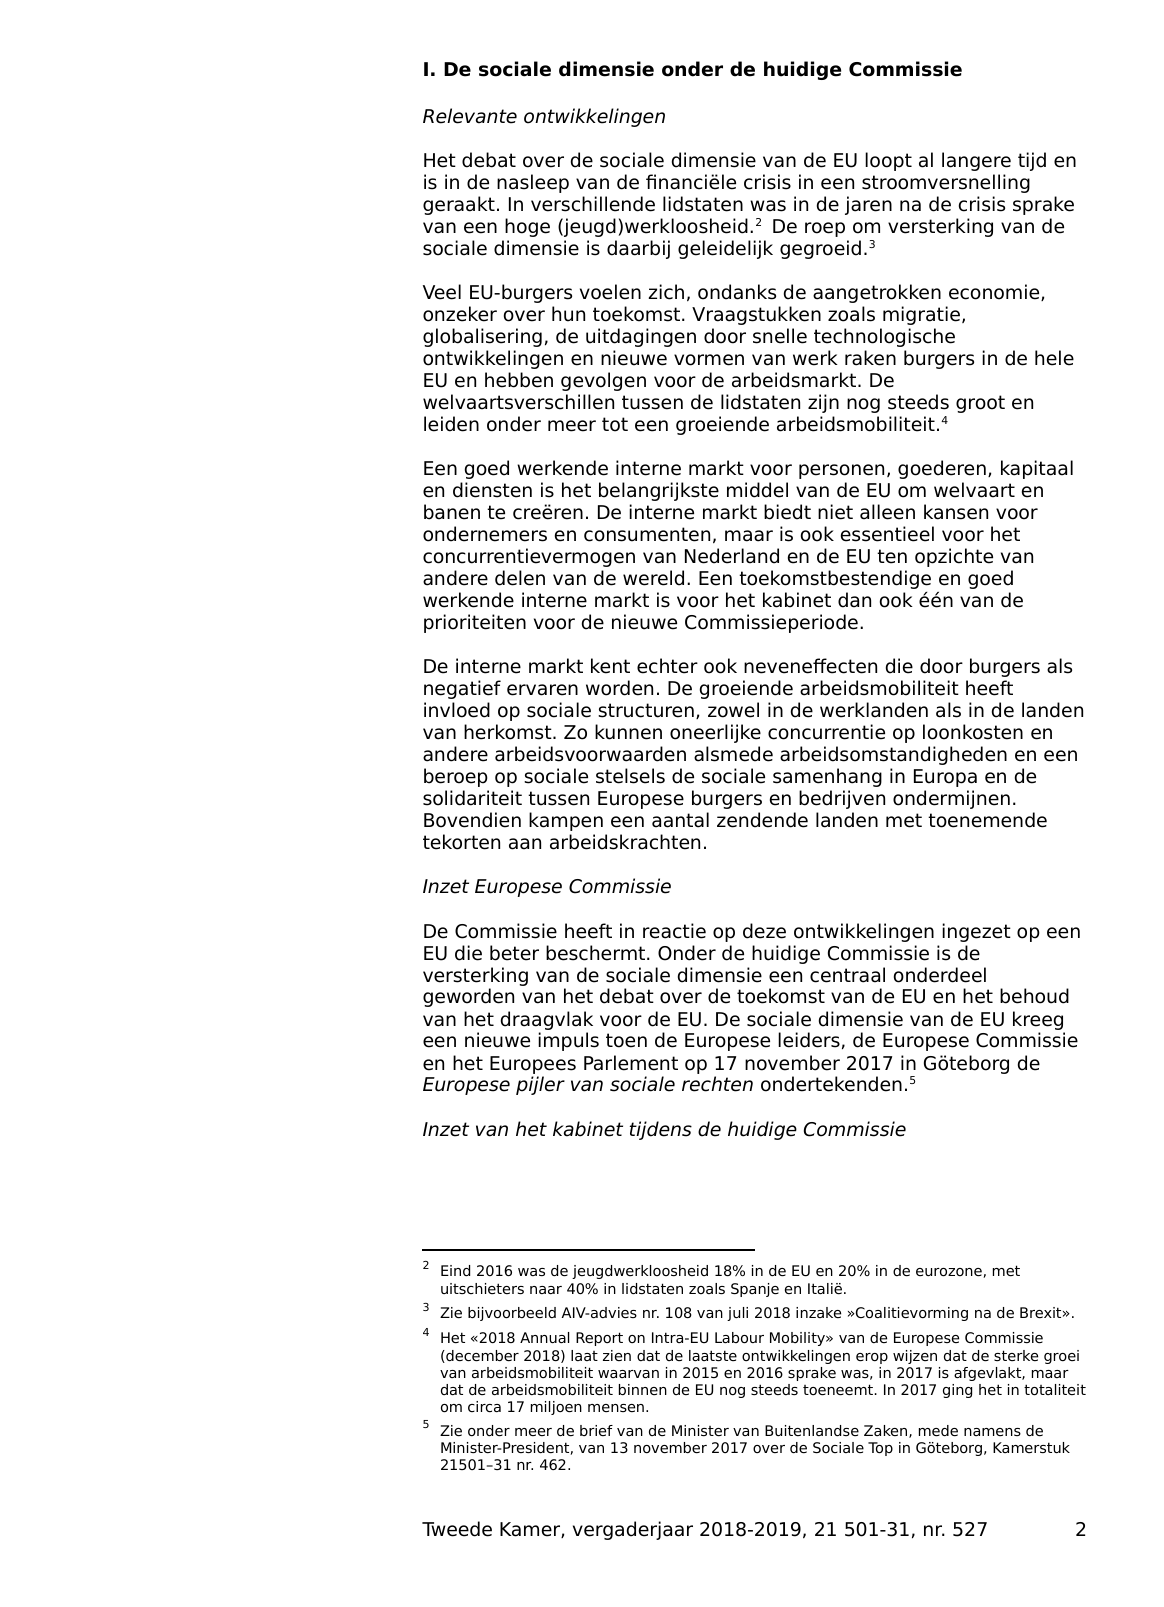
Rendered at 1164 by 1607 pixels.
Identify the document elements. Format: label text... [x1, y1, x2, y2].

text Het debat over de sociale dimensie van de EU loopt al langere tijd en is in de nasleep van de financiële crisis in een stroomversnelling geraakt. In verschillende lidstaten was in de jaren na de crisis sprake van een hoge (jeugd)werkloosheid. De roep om versterking van de sociale dimensie is daarbij geleidelijk gegroeid. [422, 150, 1087, 260]
subtitle Inzet van het kabinet tijdens de huidige Commissie [422, 1118, 1087, 1141]
text Een goed werkende interne markt voor personen, goederen, kapitaal en diensten is het belangrijkste middel van de EU om welvaart en banen te creëren. De interne markt biedt niet alleen kansen voor ondernemers en consumenten, maar is ook essentieel voor het concurrentievermogen van Nederland en de EU ten opzichte van andere delen van de wereld. Een toekomstbestendige en goed werkende interne markt is voor het kabinet dan ook één van de prioriteiten voor de nieuwe Commissieperiode. [422, 458, 1087, 634]
text Veel EU-burgers voelen zich, ondanks de aangetrokken economie, onzeker over hun toekomst. Vraagstukken zoals migratie, globalisering, de uitdagingen door snelle technologische ontwikkelingen en nieuwe vormen van werk raken burgers in de hele EU en hebben gevolgen voor de arbeidsmarkt. De welvaartsverschillen tussen de lidstaten zijn nog steeds groot en leiden onder meer tot een groeiende arbeidsmobiliteit. [422, 282, 1087, 436]
text De Commissie heeft in reactie op deze ontwikkelingen ingezet op een EU die beter beschermt. Onder de huidige Commissie is de versterking van de sociale dimensie een centraal onderdeel geworden van het debat over de toekomst van de EU en het behoud van het draagvlak voor de EU. De sociale dimensie van de EU kreeg een nieuwe impuls toen de Europese leiders, de Europese Commissie en het Europees Parlement op 17 november 2017 in Göteborg de Europese pijler van sociale rechten ondertekenden. [422, 921, 1087, 1096]
text De interne markt kent echter ook neveneffecten die door burgers als negatief ervaren worden. De groeiende arbeidsmobiliteit heeft invloed op sociale structuren, zowel in de werklanden als in de landen van herkomst. Zo kunnen oneerlijke concurrentie op loonkosten en andere arbeidsvoorwaarden alsmede arbeidsomstandigheden en een beroep op sociale stelsels de sociale samenhang in Europa en de solidariteit tussen Europese burgers en bedrijven ondermijnen. Bovendien kampen een aantal zendende landen met toenemende tekorten aan arbeidskrachten. [422, 656, 1087, 854]
text Zie onder meer de brief van de Minister van Buitenlandse Zaken, mede namens de Minister-President, van 13 november 2017 over de Sociale Top in Göteborg, Kamerstuk 21501–31 nr. 462. [422, 1418, 1087, 1474]
subtitle Inzet Europese Commissie [422, 876, 1087, 898]
text Zie bijvoorbeeld AIV-advies nr. 108 van juli 2018 inzake »Coalitievorming na de Brexit». [422, 1301, 1087, 1323]
text Het «2018 Annual Report on Intra-EU Labour Mobility» van de Europese Commissie (december 2018) laat zien dat de laatste ontwikkelingen erop wijzen dat de sterke groei van arbeidsmobiliteit waarvan in 2015 en 2016 sprake was, in 2017 is afgevlakt, maar dat de arbeidsmobiliteit binnen de EU nog steeds toeneemt. In 2017 ging het in totaliteit om circa 17 miljoen mensen. [422, 1326, 1087, 1416]
text Eind 2016 was de jeugdwerkloosheid 18% in de EU en 20% in de eurozone, met uitschieters naar 40% in lidstaten zoals Spanje en Italië. [422, 1259, 1087, 1298]
subtitle Relevante ontwikkelingen [422, 106, 1087, 128]
subtitle I. De sociale dimensie onder de huidige Commissie [422, 59, 1087, 81]
